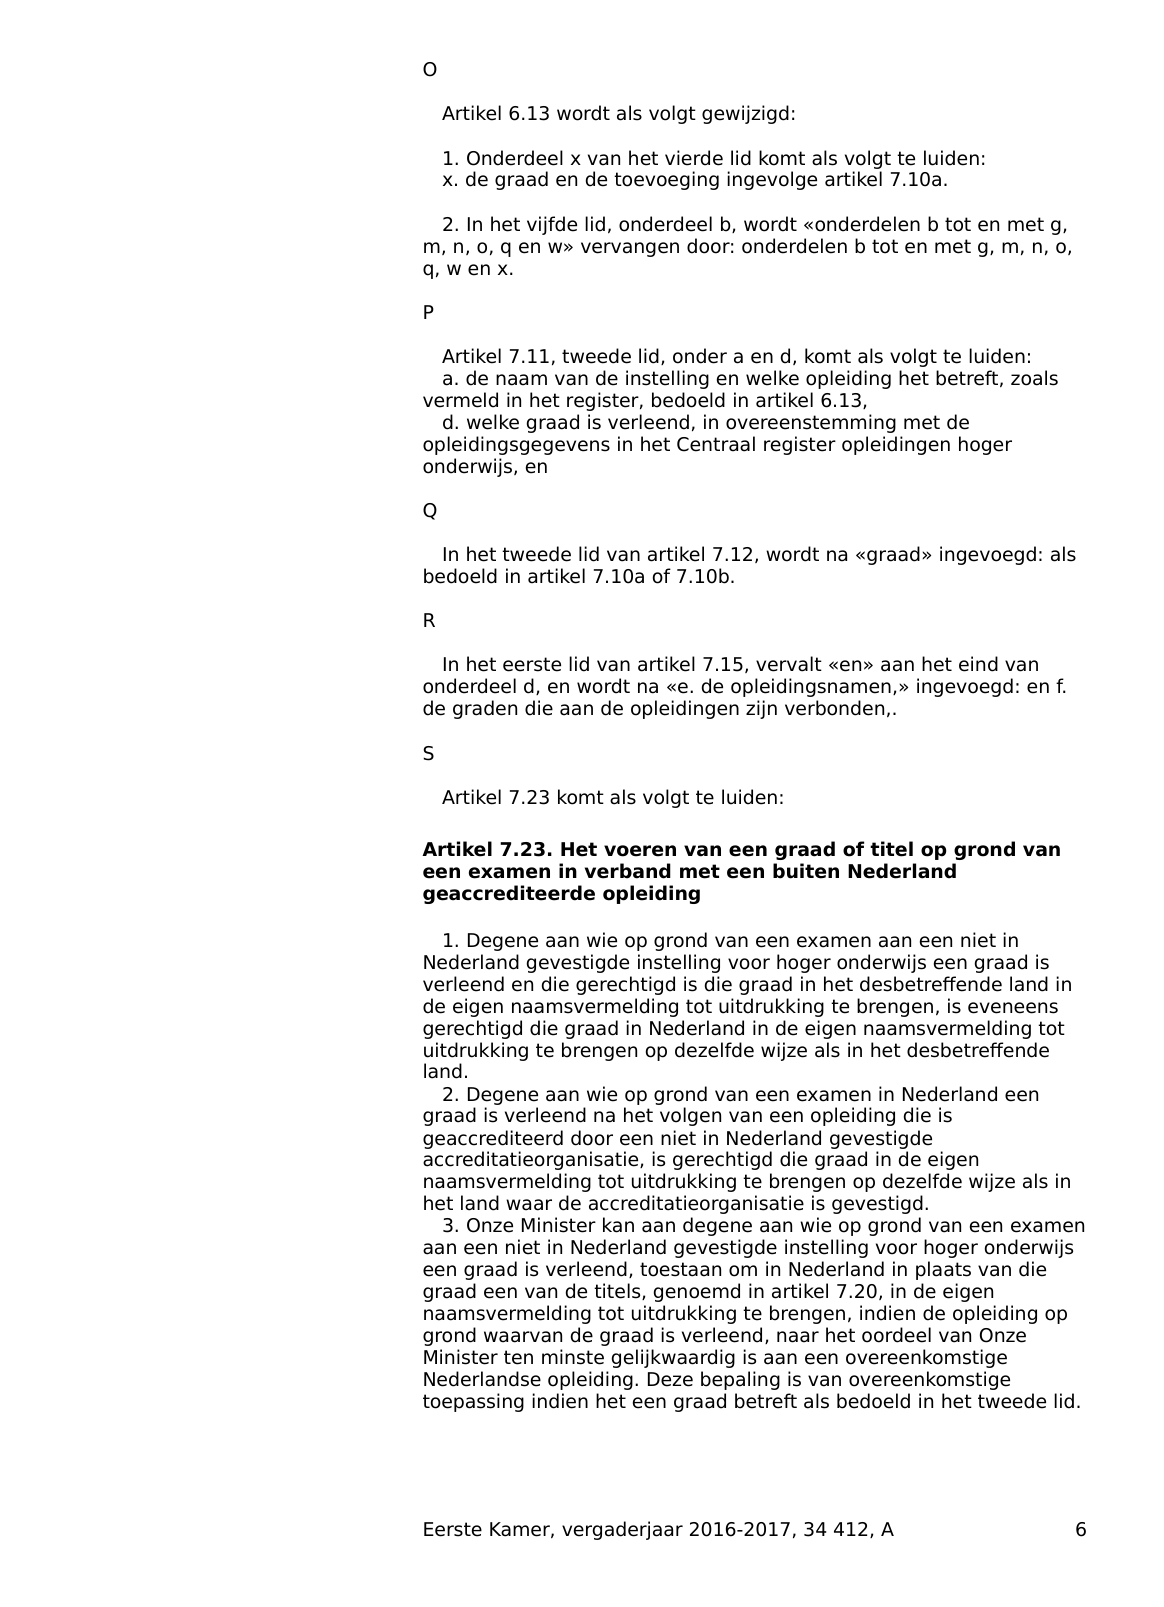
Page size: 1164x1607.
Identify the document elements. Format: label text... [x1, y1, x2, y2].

text 3. Onze Minister kan aan degene aan wie op grond van een examen aan een niet in Nederland gevestigde instelling voor hoger onderwijs een graad is verleend, toestaan om in Nederland in plaats van die graad een van de titels, genoemd in artikel 7.20, in de eigen naamsvermelding tot uitdrukking te brengen, indien de opleiding op grond waarvan de graad is verleend, naar het oordeel van Onze Minister ten minste gelijkwaardig is aan een overeenkomstige Nederlandse opleiding. Deze bepaling is van overeenkomstige toepassing indien het een graad betreft als bedoeld in het tweede lid. [422, 1215, 1087, 1413]
text 2. In het vijfde lid, onderdeel b, wordt «onderdelen b tot en met g, m, n, o, q en w» vervangen door: onderdelen b tot en met g, m, n, o, q, w en x. [422, 213, 1087, 279]
text Artikel 7.11, tweede lid, onder a en d, komt als volgt te luiden: [422, 346, 1087, 368]
text P [422, 302, 1087, 324]
text Q [422, 500, 1087, 522]
text R [422, 610, 1087, 632]
text In het eerste lid van artikel 7.15, vervalt «en» aan het eind van onderdeel d, en wordt na «e. de opleidingsnamen,» ingevoegd: en f. de graden die aan de opleidingen zijn verbonden,. [422, 654, 1087, 720]
text x. de graad en de toevoeging ingevolge artikel 7.10a. [422, 169, 1087, 191]
text d. welke graad is verleend, in overeenstemming met de opleidingsgegevens in het Centraal register opleidingen hoger onderwijs, en [422, 412, 1087, 478]
text 1. Onderdeel x van het vierde lid komt als volgt te luiden: [422, 147, 1087, 169]
text Artikel 6.13 wordt als volgt gewijzigd: [422, 103, 1087, 125]
text 1. Degene aan wie op grond van een examen aan een niet in Nederland gevestigde instelling voor hoger onderwijs een graad is verleend en die gerechtigd is die graad in het desbetreffende land in de eigen naamsvermelding tot uitdrukking te brengen, is eveneens gerechtigd die graad in Nederland in de eigen naamsvermelding tot uitdrukking te brengen op dezelfde wijze als in het desbetreffende land. [422, 929, 1087, 1083]
text a. de naam van de instelling en welke opleiding het betreft, zoals vermeld in het register, bedoeld in artikel 6.13, [422, 368, 1087, 412]
text O [422, 59, 1087, 81]
text 2. Degene aan wie op grond van een examen in Nederland een graad is verleend na het volgen van een opleiding die is geaccrediteerd door een niet in Nederland gevestigde accreditatieorganisatie, is gerechtigd die graad in de eigen naamsvermelding tot uitdrukking te brengen op dezelfde wijze als in het land waar de accreditatieorganisatie is gevestigd. [422, 1083, 1087, 1215]
text S [422, 742, 1087, 764]
text In het tweede lid van artikel 7.12, wordt na «graad» ingevoegd: als bedoeld in artikel 7.10a of 7.10b. [422, 544, 1087, 588]
subtitle Artikel 7.23. Het voeren van een graad of titel op grond van een examen in verband met een buiten Nederland geaccrediteerde opleiding [422, 839, 1087, 904]
text Artikel 7.23 komt als volgt te luiden: [422, 787, 1087, 809]
